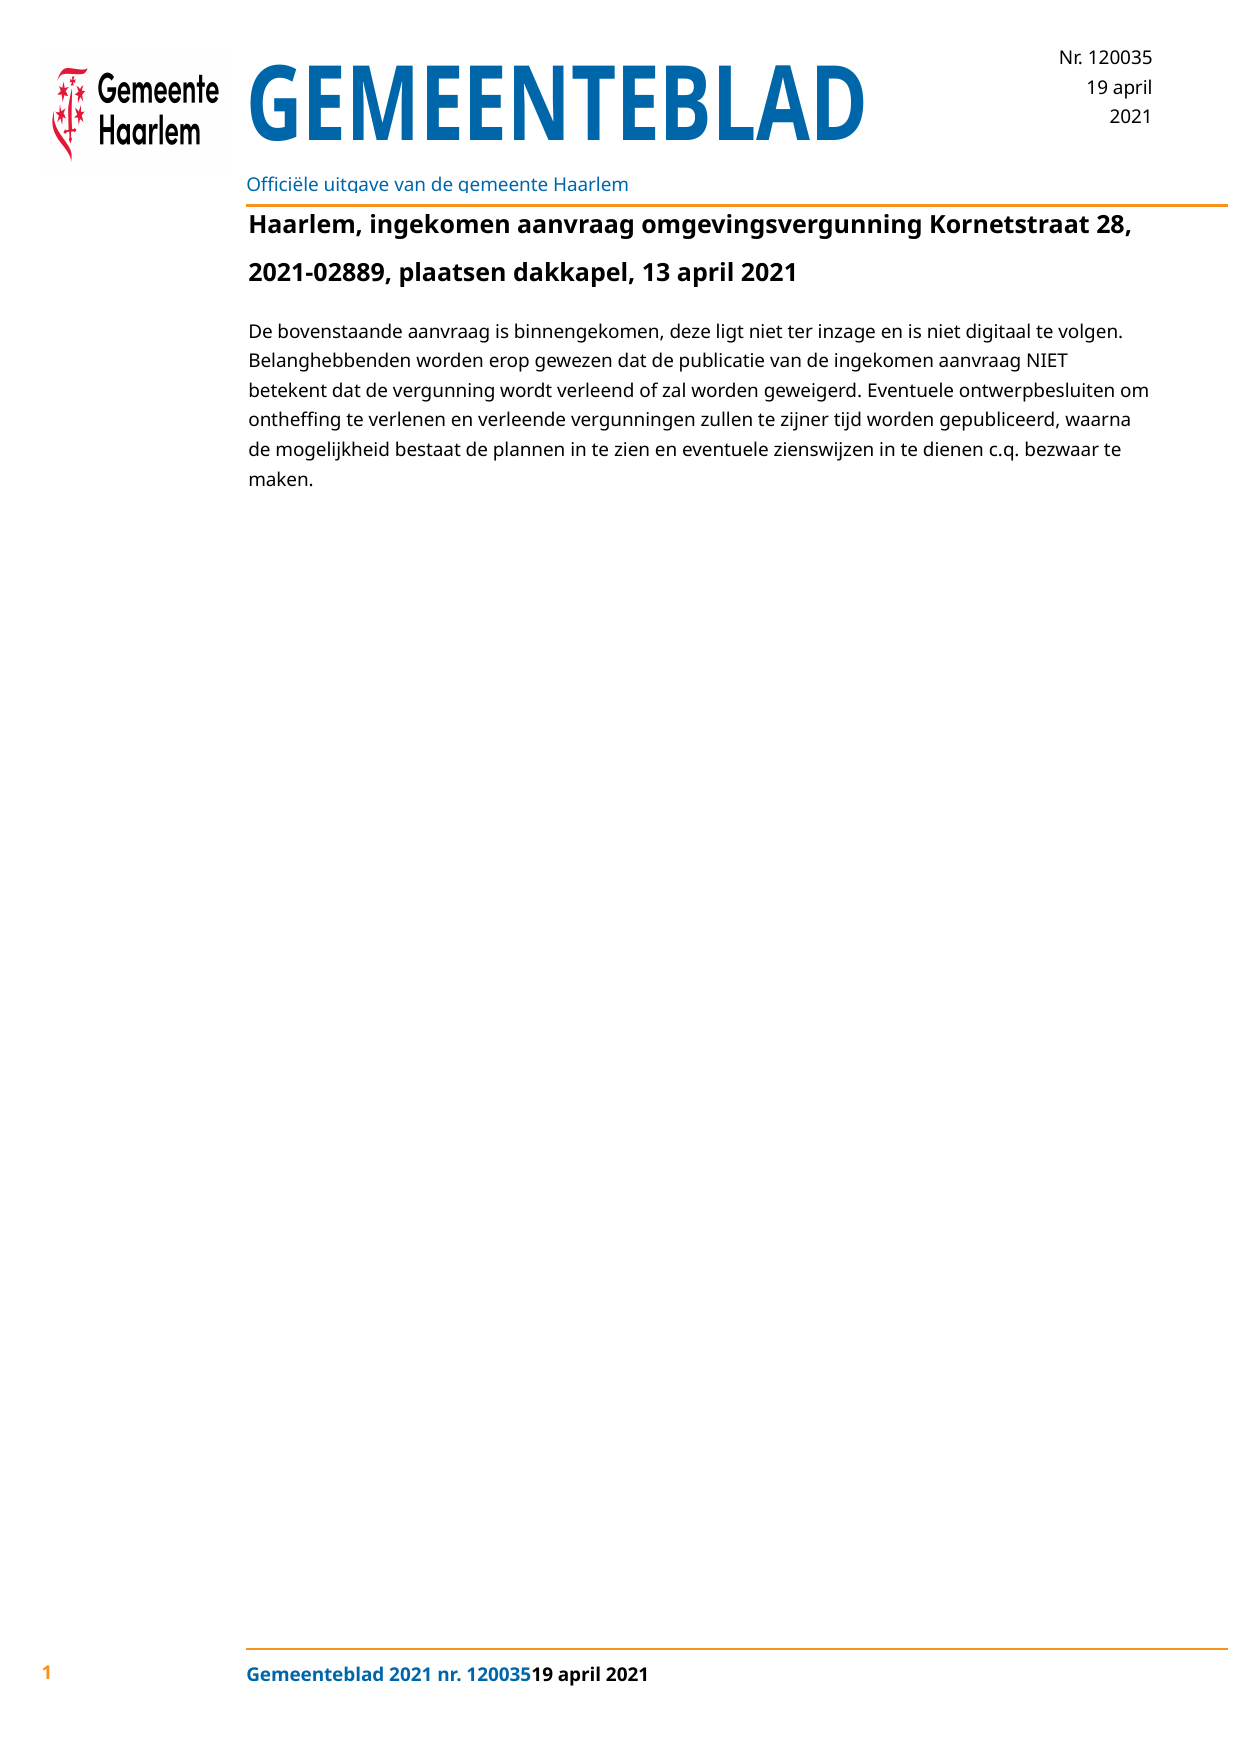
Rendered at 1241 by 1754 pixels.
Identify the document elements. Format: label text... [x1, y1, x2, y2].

text De bovenstaande aanvraag is binnengekomen, deze ligt niet ter inzage en is niet digitaal te volgen. Belanghebbenden worden erop gewezen dat de publicatie van de ingekomen aanvraag NIET betekent dat de vergunning wordt verleend of zal worden geweigerd. Eventuele ontwerpbesluiten om ontheffing te verlenen en verleende vergunningen zullen te zijner tijd worden gepubliceerd, waarna de mogelijkheid bestaat de plannen in te zien en eventuele zienswijzen in te dienen c.q. bezwaar te maken. [248, 318, 1152, 492]
text Haarlem, ingekomen aanvraag omgevingsvergunning Kornetstraat 28, 2021-02889, plaatsen dakkapel, 13 april 2021 [248, 207, 1152, 288]
picture [41, 47, 231, 172]
